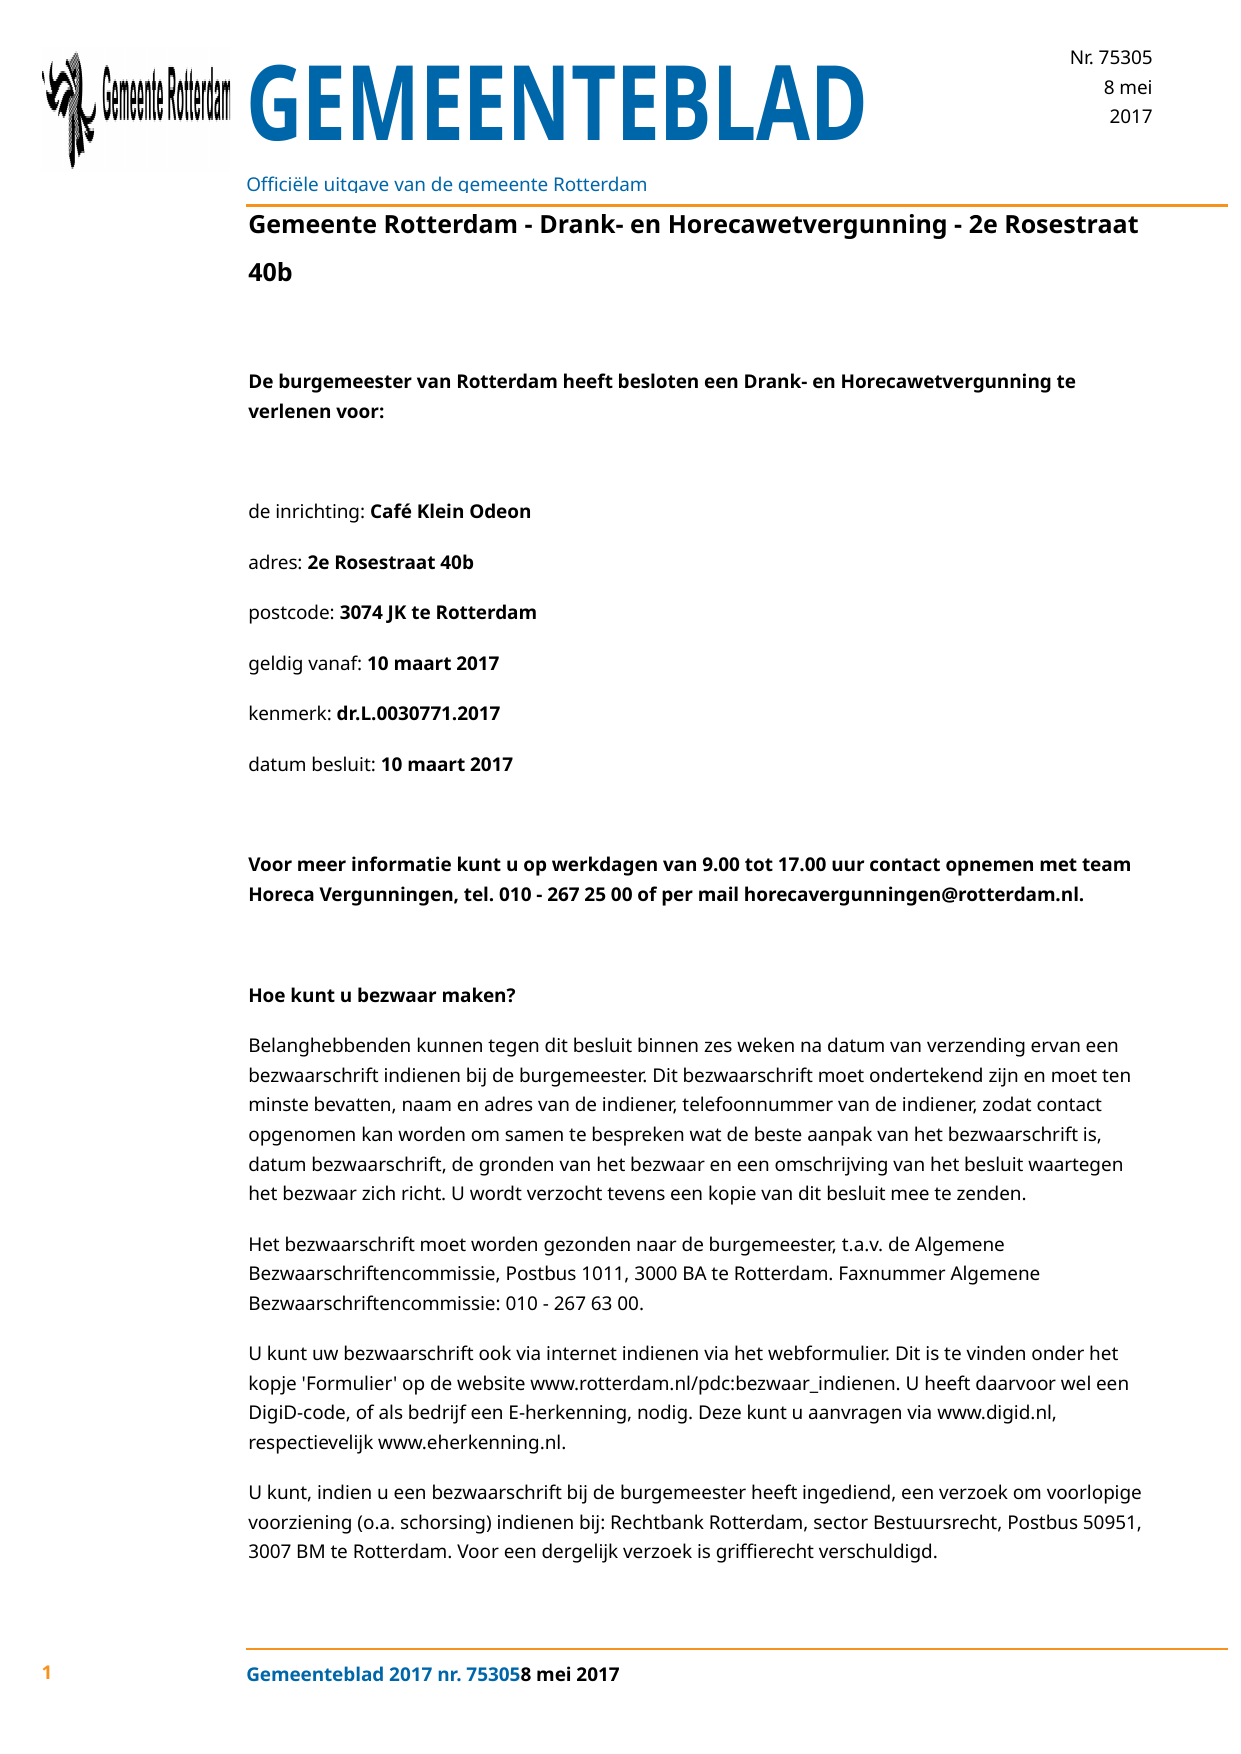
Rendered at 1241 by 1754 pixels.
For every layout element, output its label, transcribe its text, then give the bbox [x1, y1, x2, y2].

text De burgemeester van Rotterdam heeft besloten een Drank- en Horecawetvergunning te verlenen voor: [248, 368, 1152, 424]
text de inrichting: Café Klein Odeon [248, 499, 1152, 524]
text Hoe kunt u bezwaar maken? [248, 982, 1152, 1008]
text U kunt uw bezwaarschrift ook via internet indienen via het webformulier. Dit is te vinden onder het kopje 'Formulier' op de website www.rotterdam.nl/pdc:bezwaar_indienen. U heeft daarvoor wel een DigiD-code, of als bedrijf een E-herkenning, nodig. Deze kunt u aanvragen via www.digid.nl, respectievelijk www.eherkenning.nl. [248, 1340, 1152, 1455]
text postcode: 3074 JK te Rotterdam [248, 599, 1152, 625]
text Voor meer informatie kunt u op werkdagen van 9.00 tot 17.00 uur contact opnemen met team Horeca Vergunningen, tel. 010 - 267 25 00 of per mail horecavergunningen@rotterdam.nl. [248, 852, 1152, 907]
text U kunt, indien u een bezwaarschrift bij de burgemeester heeft ingediend, een verzoek om voorlopige voorziening (o.a. schorsing) indienen bij: Rechtbank Rotterdam, sector Bestuursrecht, Postbus 50951, 3007 BM te Rotterdam. Voor een dergelijk verzoek is griffierecht verschuldigd. [248, 1479, 1152, 1564]
text datum besluit: 10 maart 2017 [248, 751, 1152, 777]
text kenmerk: dr.L.0030771.2017 [248, 700, 1152, 726]
picture [41, 47, 231, 172]
text Het bezwaarschrift moet worden gezonden naar de burgemeester, t.a.v. de Algemene Bezwaarschriftencommissie, Postbus 1011, 3000 BA te Rotterdam. Faxnummer Algemene Bezwaarschriftencommissie: 010 - 267 63 00. [248, 1231, 1152, 1316]
text Gemeente Rotterdam - Drank- en Horecawetvergunning - 2e Rosestraat 40b [248, 207, 1152, 288]
text Belanghebbenden kunnen tegen dit besluit binnen zes weken na datum van verzending ervan een bezwaarschrift indienen bij de burgemeester. Dit bezwaarschrift moet ondertekend zijn en moet ten minste bevatten, naam en adres van de indiener, telefoonnummer van de indiener, zodat contact opgenomen kan worden om samen te bespreken wat de beste aanpak van het bezwaarschrift is, datum bezwaarschrift, de gronden van het bezwaar en een omschrijving van het besluit waartegen het bezwaar zich richt. U wordt verzocht tevens een kopie van dit besluit mee te zenden. [248, 1032, 1152, 1206]
text geldig vanaf: 10 maart 2017 [248, 650, 1152, 676]
text adres: 2e Rosestraat 40b [248, 549, 1152, 575]
